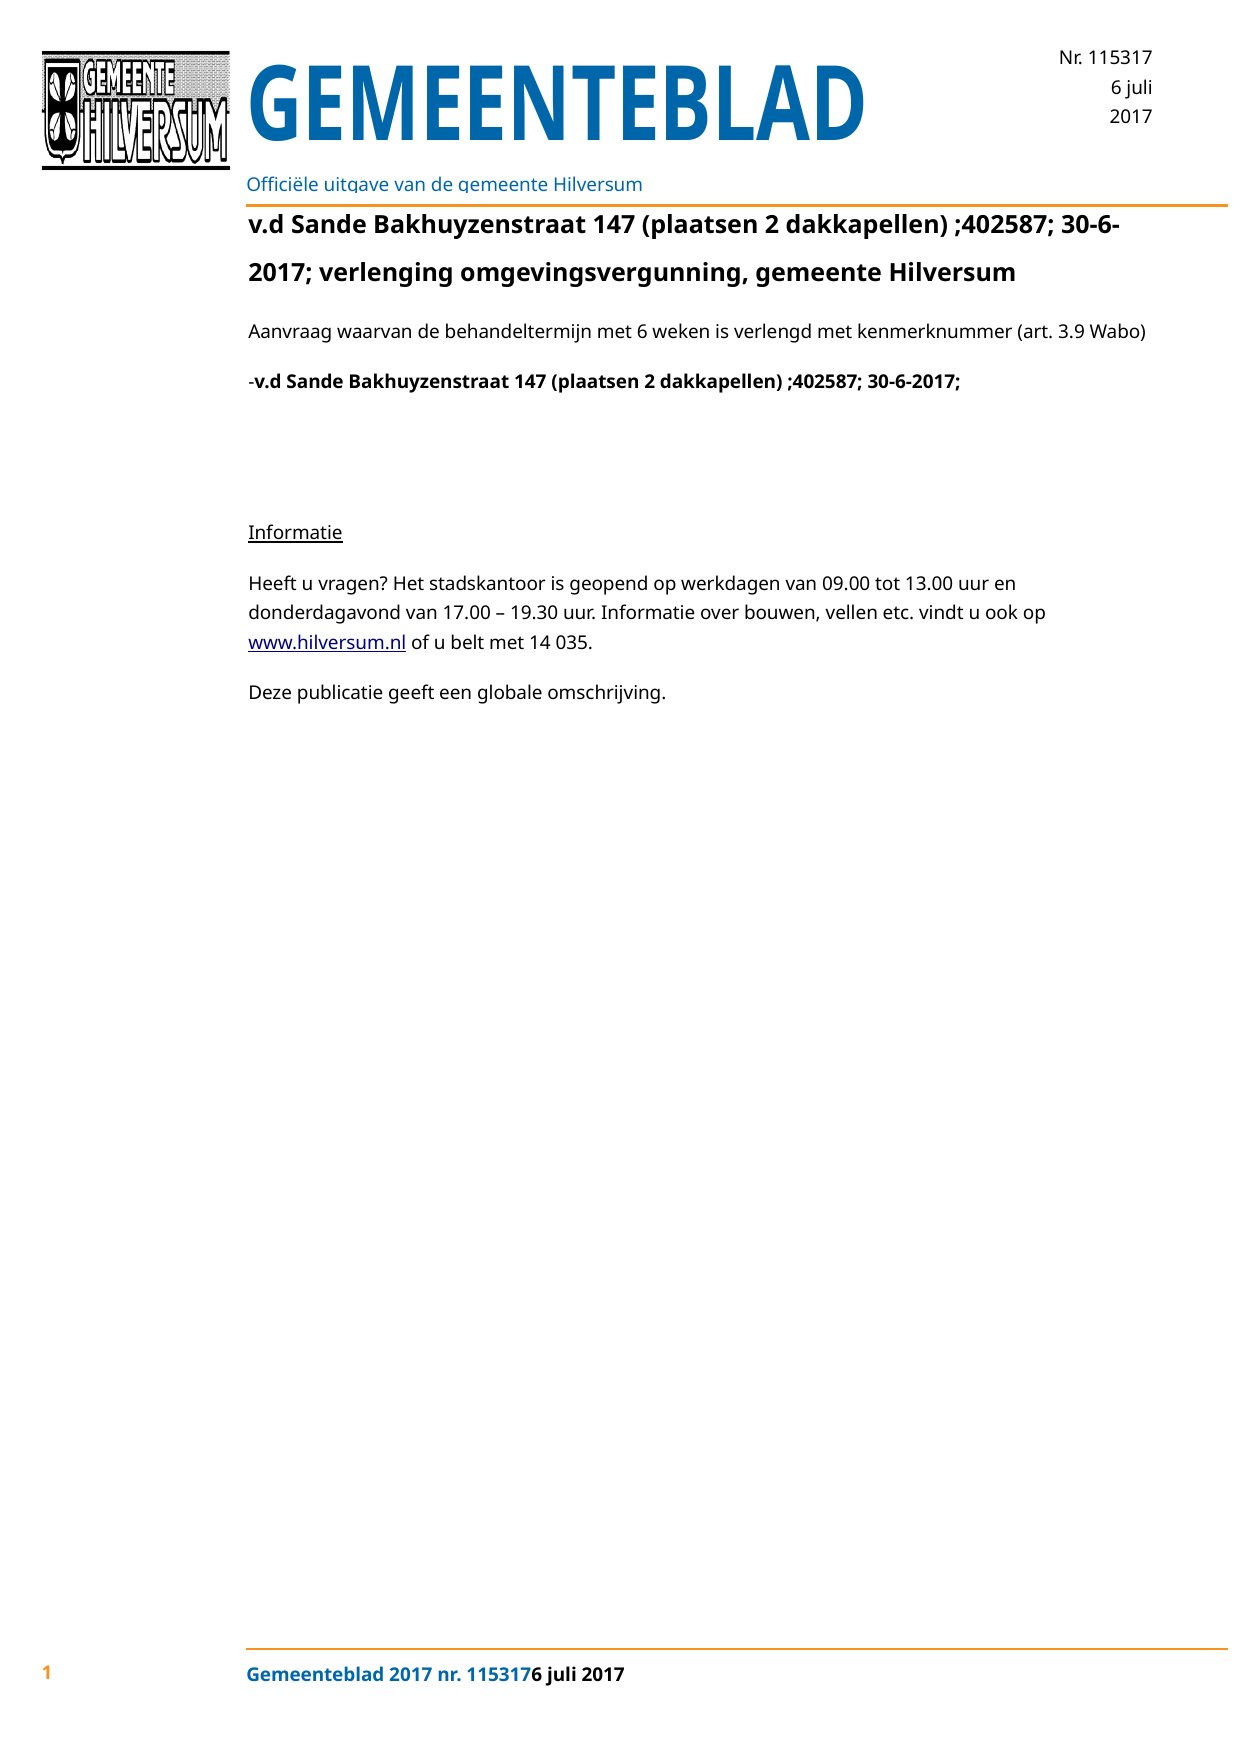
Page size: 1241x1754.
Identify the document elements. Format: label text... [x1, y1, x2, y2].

text -v.d Sande Bakhuyzenstraat 147 (plaatsen 2 dakkapellen) ;402587; 30-6-2017; [248, 368, 1152, 394]
text Informatie [248, 519, 1152, 545]
text Deze publicatie geeft een globale omschrijving. [248, 679, 1152, 705]
picture [41, 47, 231, 172]
text v.d Sande Bakhuyzenstraat 147 (plaatsen 2 dakkapellen) ;402587; 30-6-2017; verlenging omgevingsvergunning, gemeente Hilversum [248, 207, 1152, 288]
text Aanvraag waarvan de behandeltermijn met 6 weken is verlengd met kenmerknummer (art. 3.9 Wabo) [248, 318, 1152, 344]
text Heeft u vragen? Het stadskantoor is geopend op werkdagen van 09.00 tot 13.00 uur en donderdagavond van 17.00 – 19.30 uur. Informatie over bouwen, vellen etc. vindt u ook op www.hilversum.nl of u belt met 14 035. [248, 570, 1152, 655]
